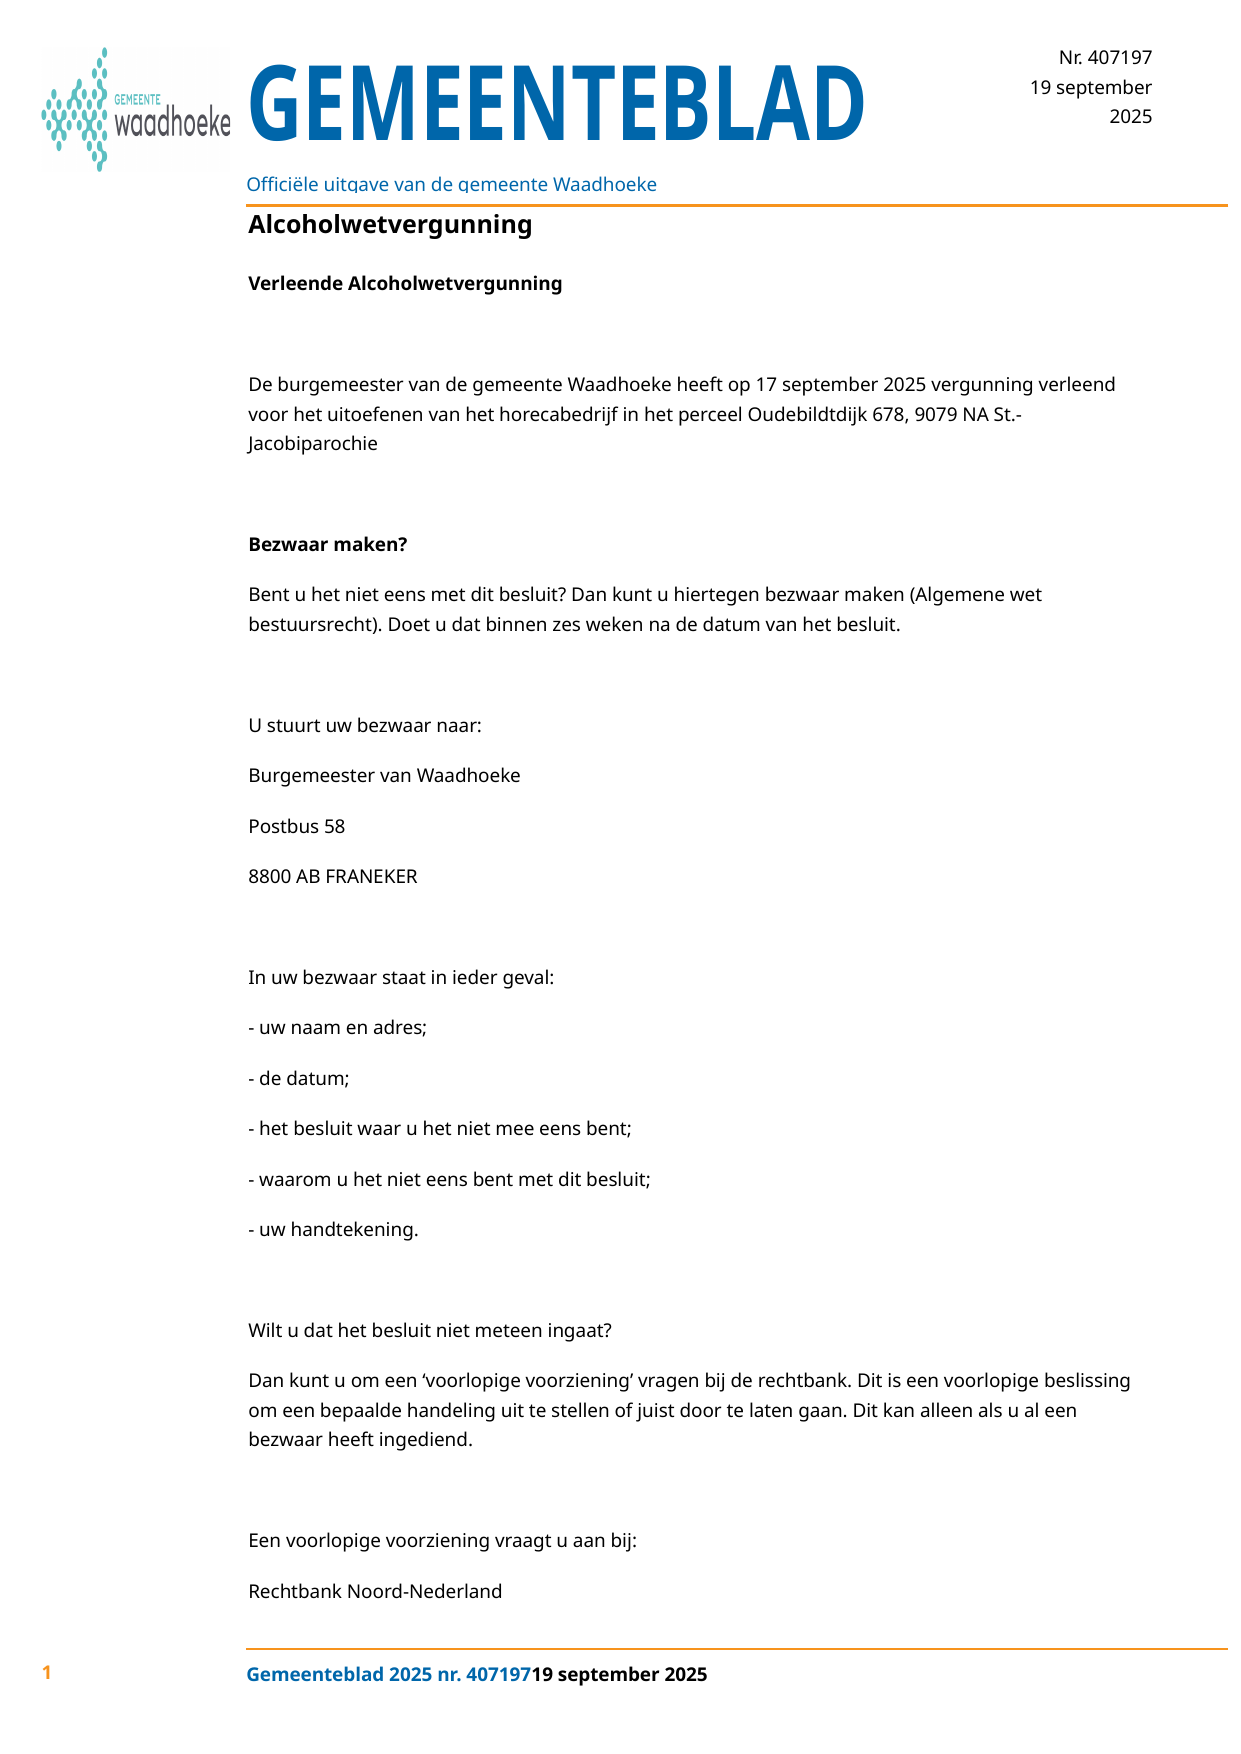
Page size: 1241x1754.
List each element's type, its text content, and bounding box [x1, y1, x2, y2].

text Bezwaar maken? [248, 531, 1152, 557]
text Rechtbank Noord-Nederland [248, 1578, 1152, 1603]
text Postbus 58 [248, 813, 1152, 838]
picture [41, 47, 231, 172]
text - het besluit waar u het niet mee eens bent; [248, 1115, 1152, 1141]
text Alcoholwetvergunning [248, 207, 1152, 241]
text U stuurt uw bezwaar naar: [248, 712, 1152, 738]
text 8800 AB FRANEKER [248, 863, 1152, 889]
text Wilt u dat het besluit niet meteen ingaat? [248, 1317, 1152, 1343]
text - uw naam en adres; [248, 1014, 1152, 1040]
text - de datum; [248, 1065, 1152, 1091]
text - uw handtekening. [248, 1216, 1152, 1242]
text In uw bezwaar staat in ieder geval: [248, 964, 1152, 990]
text De burgemeester van de gemeente Waadhoeke heeft op 17 september 2025 vergunning verleend voor het uitoefenen van het horecabedrijf in het perceel Oudebildtdijk 678, 9079 NA St.-Jacobiparochie [248, 371, 1152, 456]
text Bent u het niet eens met dit besluit? Dan kunt u hiertegen bezwaar maken (Algemene wet bestuursrecht). Doet u dat binnen zes weken na de datum van het besluit. [248, 582, 1152, 637]
text Verleende Alcoholwetvergunning [248, 270, 1152, 296]
text Burgemeester van Waadhoeke [248, 762, 1152, 788]
text Dan kunt u om een ‘voorlopige voorziening’ vragen bij de rechtbank. Dit is een voorlopige beslissing om een bepaalde handeling uit te stellen of juist door te laten gaan. Dit kan alleen als u al een bezwaar heeft ingediend. [248, 1367, 1152, 1452]
text Een voorlopige voorziening vraagt u aan bij: [248, 1527, 1152, 1553]
text - waarom u het niet eens bent met dit besluit; [248, 1166, 1152, 1191]
